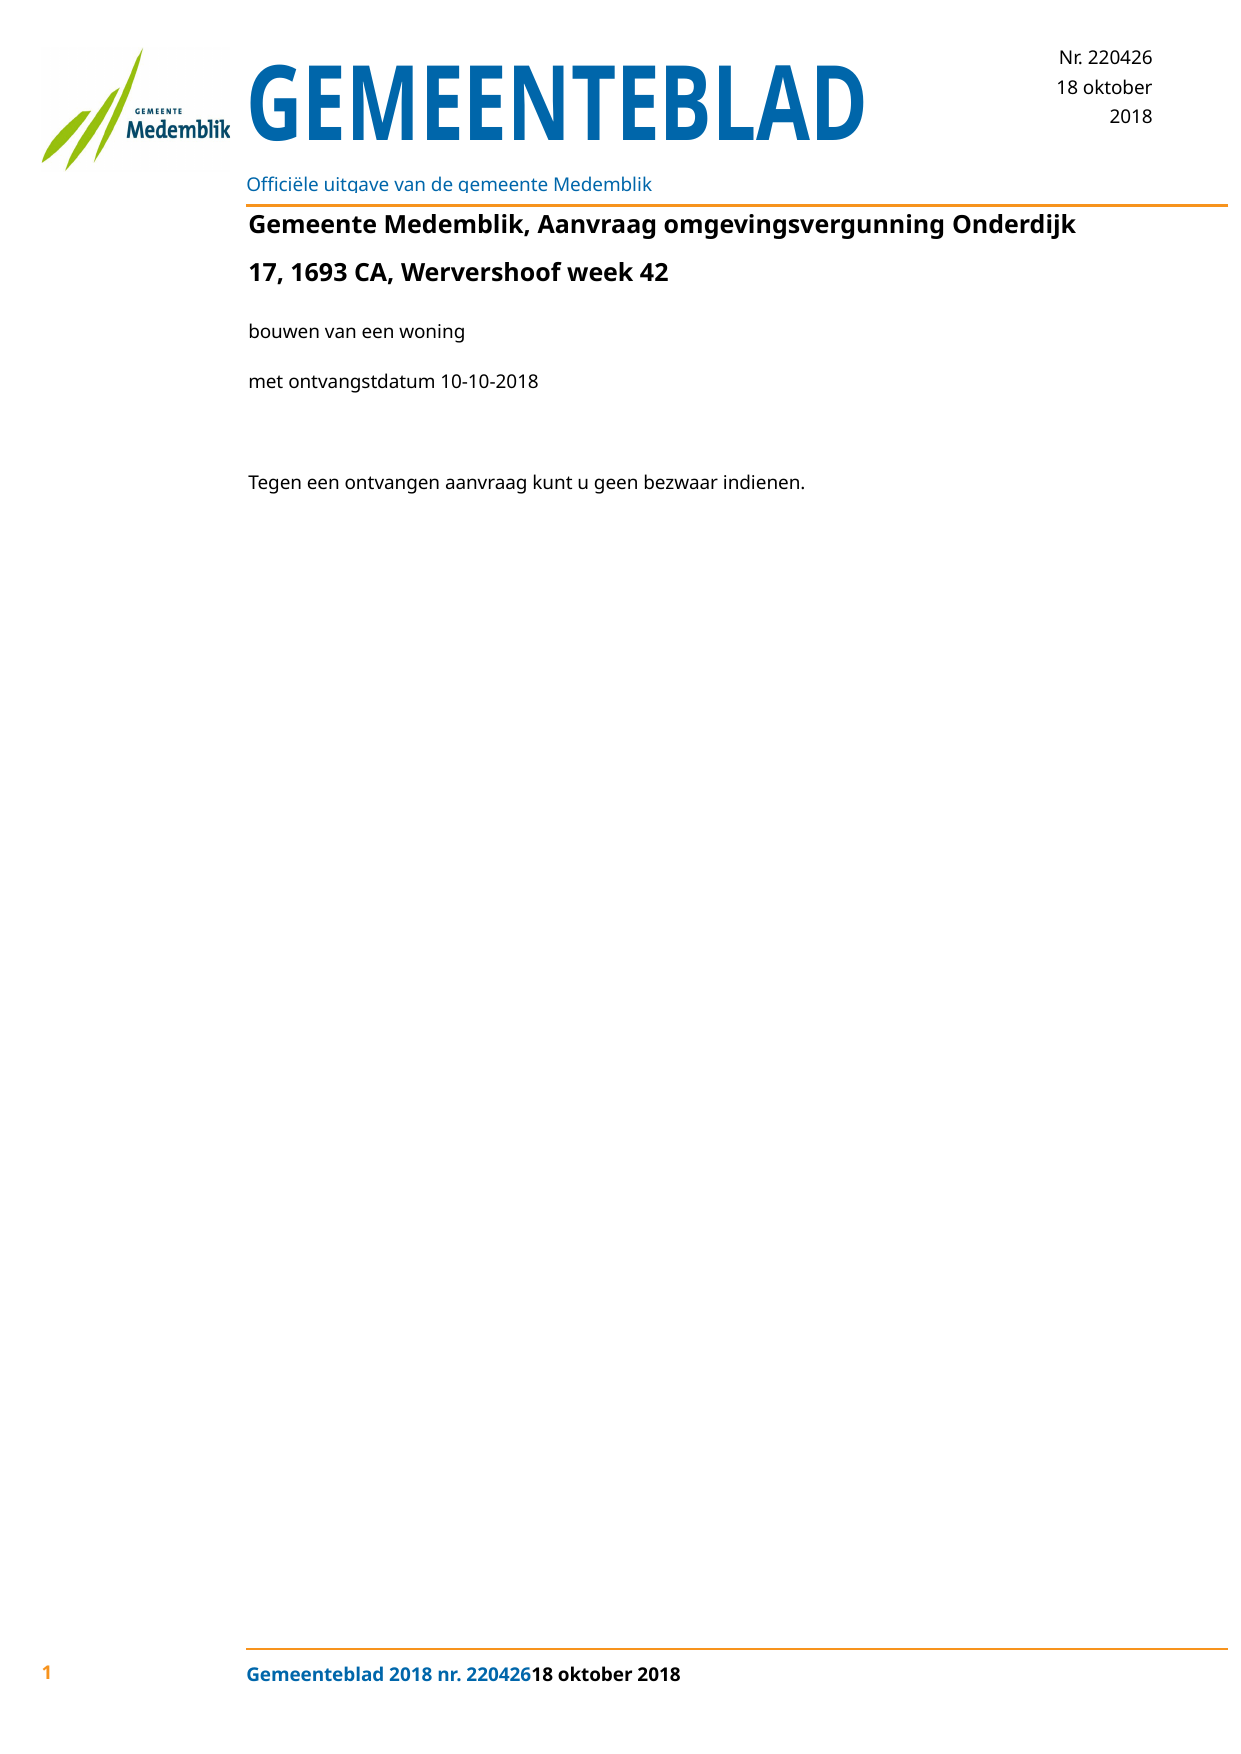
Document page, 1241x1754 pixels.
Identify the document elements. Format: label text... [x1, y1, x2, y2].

text Tegen een ontvangen aanvraag kunt u geen bezwaar indienen. [248, 469, 1152, 495]
picture [41, 47, 231, 172]
text Gemeente Medemblik, Aanvraag omgevingsvergunning Onderdijk 17, 1693 CA, Wervershoof week 42 [248, 207, 1152, 288]
text met ontvangstdatum 10-10-2018 [248, 368, 1152, 394]
text bouwen van een woning [248, 318, 1152, 344]
